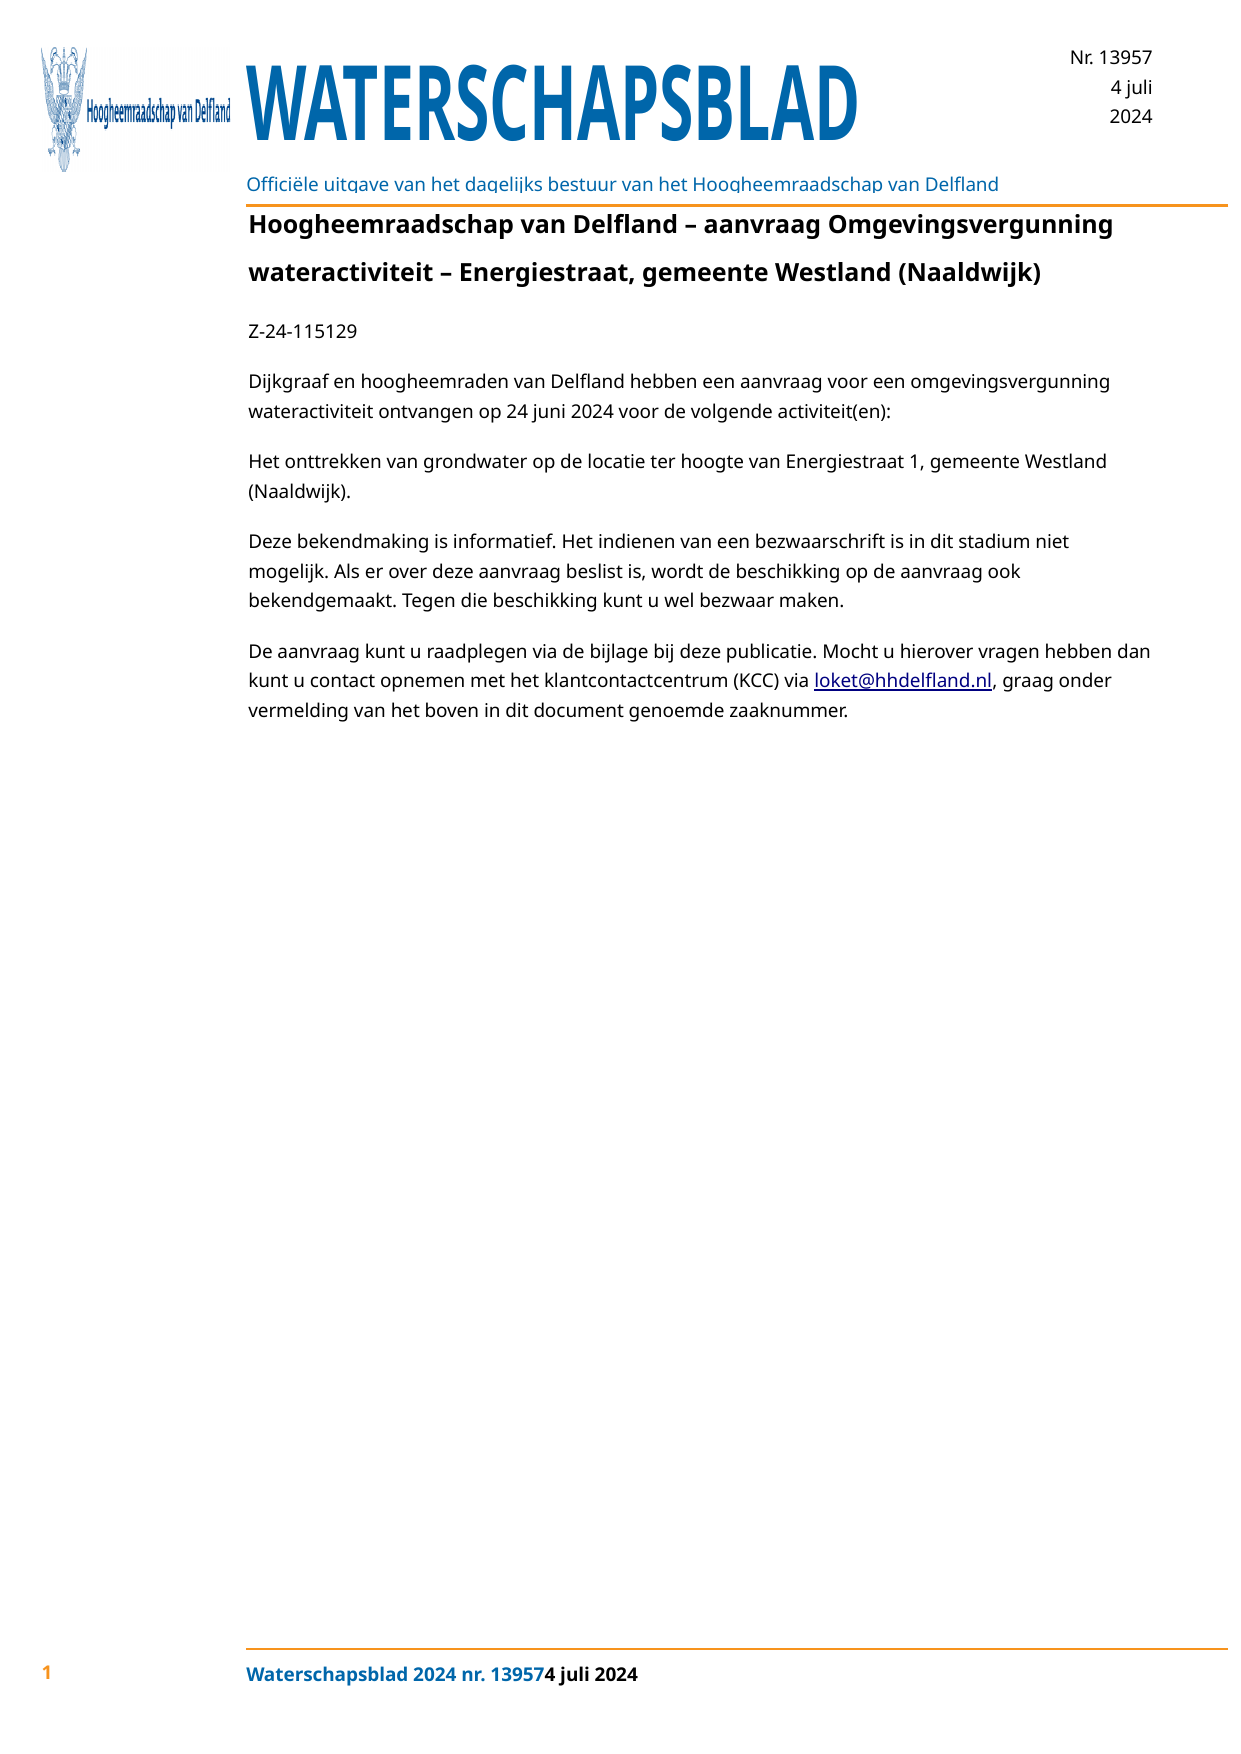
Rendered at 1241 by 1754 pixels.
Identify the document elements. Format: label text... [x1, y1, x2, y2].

text Het onttrekken van grondwater op de locatie ter hoogte van Energiestraat 1, gemeente Westland (Naaldwijk). [248, 448, 1152, 504]
text De aanvraag kunt u raadplegen via de bijlage bij deze publicatie. Mocht u hierover vragen hebben dan kunt u contact opnemen met het klantcontactcentrum (KCC) via loket@hhdelfland.nl, graag onder vermelding van het boven in dit document genoemde zaaknummer. [248, 638, 1152, 723]
picture [41, 47, 231, 172]
text Dijkgraaf en hoogheemraden van Delfland hebben een aanvraag voor een omgevingsvergunning wateractiviteit ontvangen op 24 juni 2024 voor de volgende activiteit(en): [248, 368, 1152, 424]
text Hoogheemraadschap van Delfland – aanvraag Omgevingsvergunning wateractiviteit – Energiestraat, gemeente Westland (Naaldwijk) [248, 207, 1152, 288]
text Z-24-115129 [248, 318, 1152, 344]
text Deze bekendmaking is informatief. Het indienen van een bezwaarschrift is in dit stadium niet mogelijk. Als er over deze aanvraag beslist is, wordt de beschikking op de aanvraag ook bekendgemaakt. Tegen die beschikking kunt u wel bezwaar maken. [248, 528, 1152, 613]
